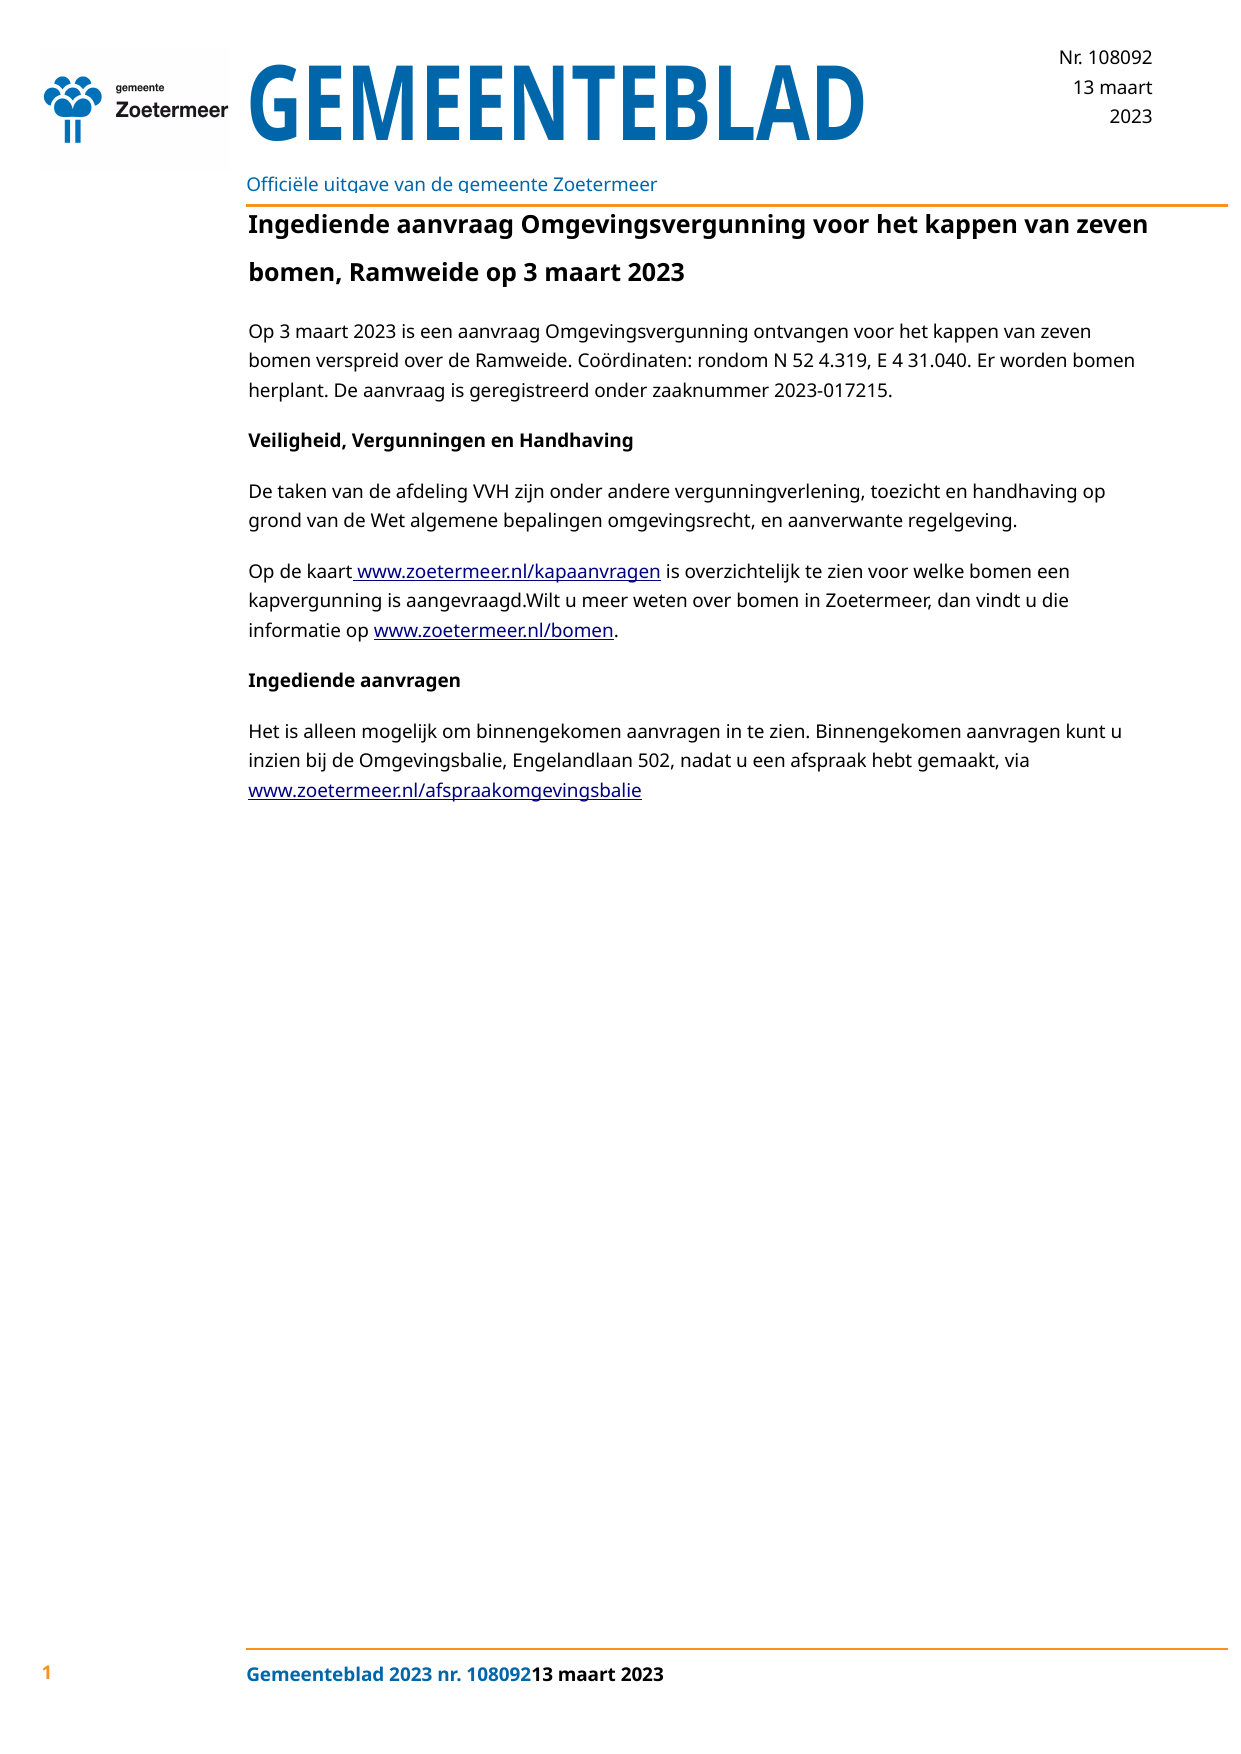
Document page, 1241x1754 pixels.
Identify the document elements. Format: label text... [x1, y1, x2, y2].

picture [41, 47, 231, 172]
text Het is alleen mogelijk om binnengekomen aanvragen in te zien. Binnengekomen aanvragen kunt u inzien bij de Omgevingsbalie, Engelandlaan 502, nadat u een afspraak hebt gemaakt, via www.zoetermeer.nl/afspraakomgevingsbalie [248, 718, 1152, 803]
text Veiligheid, Vergunningen en Handhaving [248, 427, 1152, 453]
text Op 3 maart 2023 is een aanvraag Omgevingsvergunning ontvangen voor het kappen van zeven bomen verspreid over de Ramweide. Coördinaten: rondom N 52 4.319, E 4 31.040. Er worden bomen herplant. De aanvraag is geregistreerd onder zaaknummer 2023-017215. [248, 318, 1152, 403]
text Ingediende aanvraag Omgevingsvergunning voor het kappen van zeven bomen, Ramweide op 3 maart 2023 [248, 207, 1152, 288]
text Op de kaart www.zoetermeer.nl/kapaanvragen is overzichtelijk te zien voor welke bomen een kapvergunning is aangevraagd.Wilt u meer weten over bomen in Zoetermeer, dan vindt u die informatie op www.zoetermeer.nl/bomen. [248, 558, 1152, 643]
text Ingediende aanvragen [248, 667, 1152, 693]
text De taken van de afdeling VVH zijn onder andere vergunningverlening, toezicht en handhaving op grond van de Wet algemene bepalingen omgevingsrecht, en aanverwante regelgeving. [248, 478, 1152, 533]
